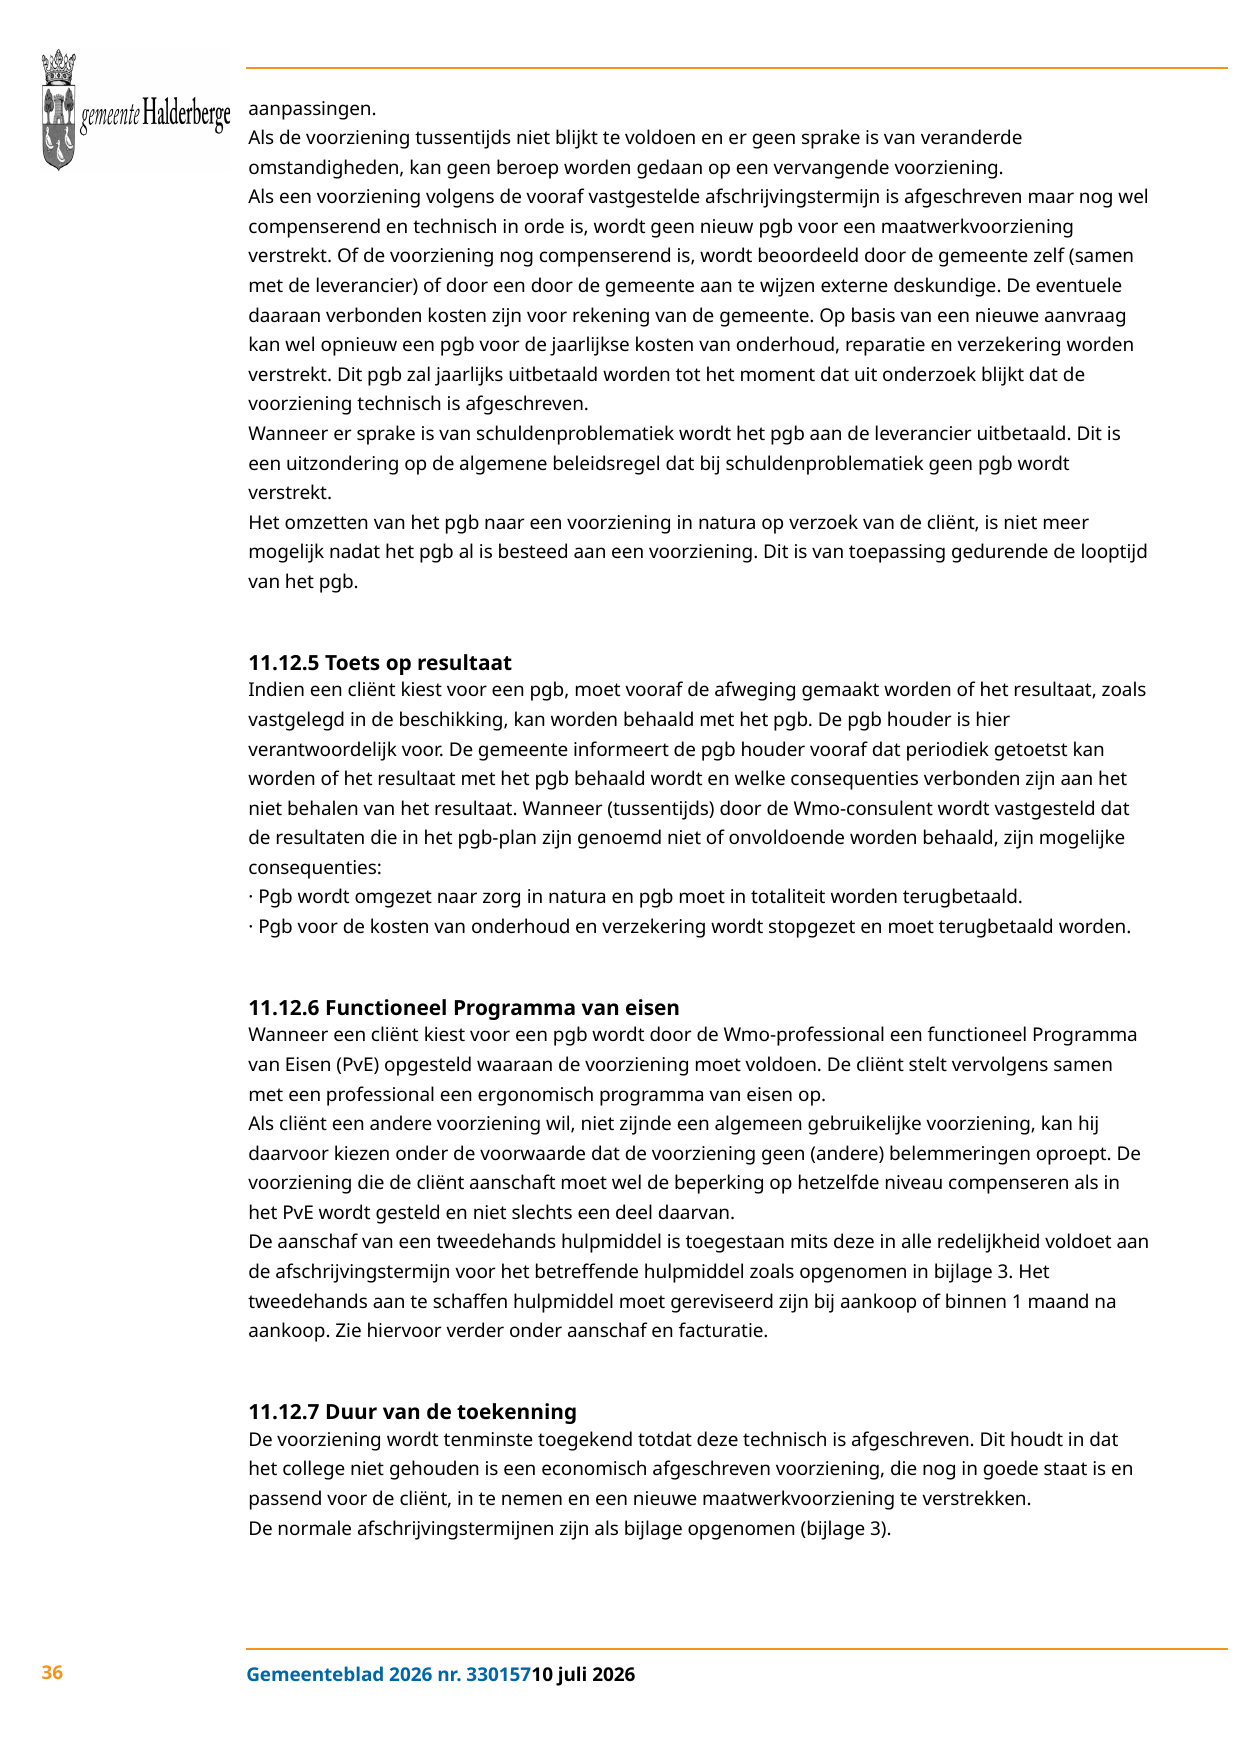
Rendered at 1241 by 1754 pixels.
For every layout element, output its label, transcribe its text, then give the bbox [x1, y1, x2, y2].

text De normale afschrijvingstermijnen zijn als bijlage opgenomen (bijlage 3). [248, 1515, 1152, 1540]
text De voorziening wordt tenminste toegekend totdat deze technisch is afgeschreven. Dit houdt in dat het college niet gehouden is een economisch afgeschreven voorziening, die nog in goede staat is en passend voor de cliënt, in te nemen en een nieuwe maatwerkvoorziening te verstrekken. [248, 1426, 1152, 1511]
text De aanschaf van een tweedehands hulpmiddel is toegestaan mits deze in alle redelijkheid voldoet aan de afschrijvingstermijn voor het betreffende hulpmiddel zoals opgenomen in bijlage 3. Het tweedehands aan te schaffen hulpmiddel moet gereviseerd zijn bij aankoop of binnen 1 maand na aankoop. Zie hiervoor verder onder aanschaf en facturatie. [248, 1229, 1152, 1343]
text Indien een cliënt kiest voor een pgb, moet vooraf de afweging gemaakt worden of het resultaat, zoals vastgelegd in de beschikking, kan worden behaald met het pgb. De pgb houder is hier verantwoordelijk voor. De gemeente informeert de pgb houder vooraf dat periodiek getoetst kan worden of het resultaat met het pgb behaald wordt en welke consequenties verbonden zijn aan het niet behalen van het resultaat. Wanneer (tussentijds) door de Wmo-consulent wordt vastgesteld dat de resultaten die in het pgb-plan zijn genoemd niet of onvoldoende worden behaald, zijn mogelijke consequenties: [248, 677, 1152, 880]
text 11.12.6 Functioneel Programma van eisen [248, 993, 1152, 1022]
text aanpassingen. [248, 95, 1152, 121]
text Als cliënt een andere voorziening wil, niet zijnde een algemeen gebruikelijke voorziening, kan hij daarvoor kiezen onder de voorwaarde dat de voorziening geen (andere) belemmeringen oproept. De voorziening die de cliënt aanschaft moet wel de beperking op hetzelfde niveau compenseren als in het PvE wordt gesteld en niet slechts een deel daarvan. [248, 1110, 1152, 1225]
text 11.12.7 Duur van de toekenning [248, 1397, 1152, 1426]
text · Pgb wordt omgezet naar zorg in natura en pgb moet in totaliteit worden terugbetaald. [248, 884, 1152, 909]
text 11.12.5 Toets op resultaat [248, 648, 1152, 677]
text Wanneer er sprake is van schuldenproblematiek wordt het pgb aan de leverancier uitbetaald. Dit is een uitzondering op de algemene beleidsregel dat bij schuldenproblematiek geen pgb wordt verstrekt. [248, 420, 1152, 505]
text Wanneer een cliënt kiest voor een pgb wordt door de Wmo-professional een functioneel Programma van Eisen (PvE) opgesteld waaraan de voorziening moet voldoen. De cliënt stelt vervolgens samen met een professional een ergonomisch programma van eisen op. [248, 1022, 1152, 1107]
text · Pgb voor de kosten van onderhoud en verzekering wordt stopgezet en moet terugbetaald worden. [248, 913, 1152, 939]
text Het omzetten van het pgb naar een voorziening in natura op verzoek van de cliënt, is niet meer mogelijk nadat het pgb al is besteed aan een voorziening. Dit is van toepassing gedurende de looptijd van het pgb. [248, 509, 1152, 594]
picture [41, 47, 231, 172]
text Als een voorziening volgens de vooraf vastgestelde afschrijvingstermijn is afgeschreven maar nog wel compenserend en technisch in orde is, wordt geen nieuw pgb voor een maatwerkvoorziening verstrekt. Of de voorziening nog compenserend is, wordt beoordeeld door de gemeente zelf (samen met de leverancier) of door een door de gemeente aan te wijzen externe deskundige. De eventuele daaraan verbonden kosten zijn voor rekening van de gemeente. Op basis van een nieuwe aanvraag kan wel opnieuw een pgb voor de jaarlijkse kosten van onderhoud, reparatie en verzekering worden verstrekt. Dit pgb zal jaarlijks uitbetaald worden tot het moment dat uit onderzoek blijkt dat de voorziening technisch is afgeschreven. [248, 183, 1152, 416]
text Als de voorziening tussentijds niet blijkt te voldoen en er geen sprake is van veranderde omstandigheden, kan geen beroep worden gedaan op een vervangende voorziening. [248, 124, 1152, 180]
